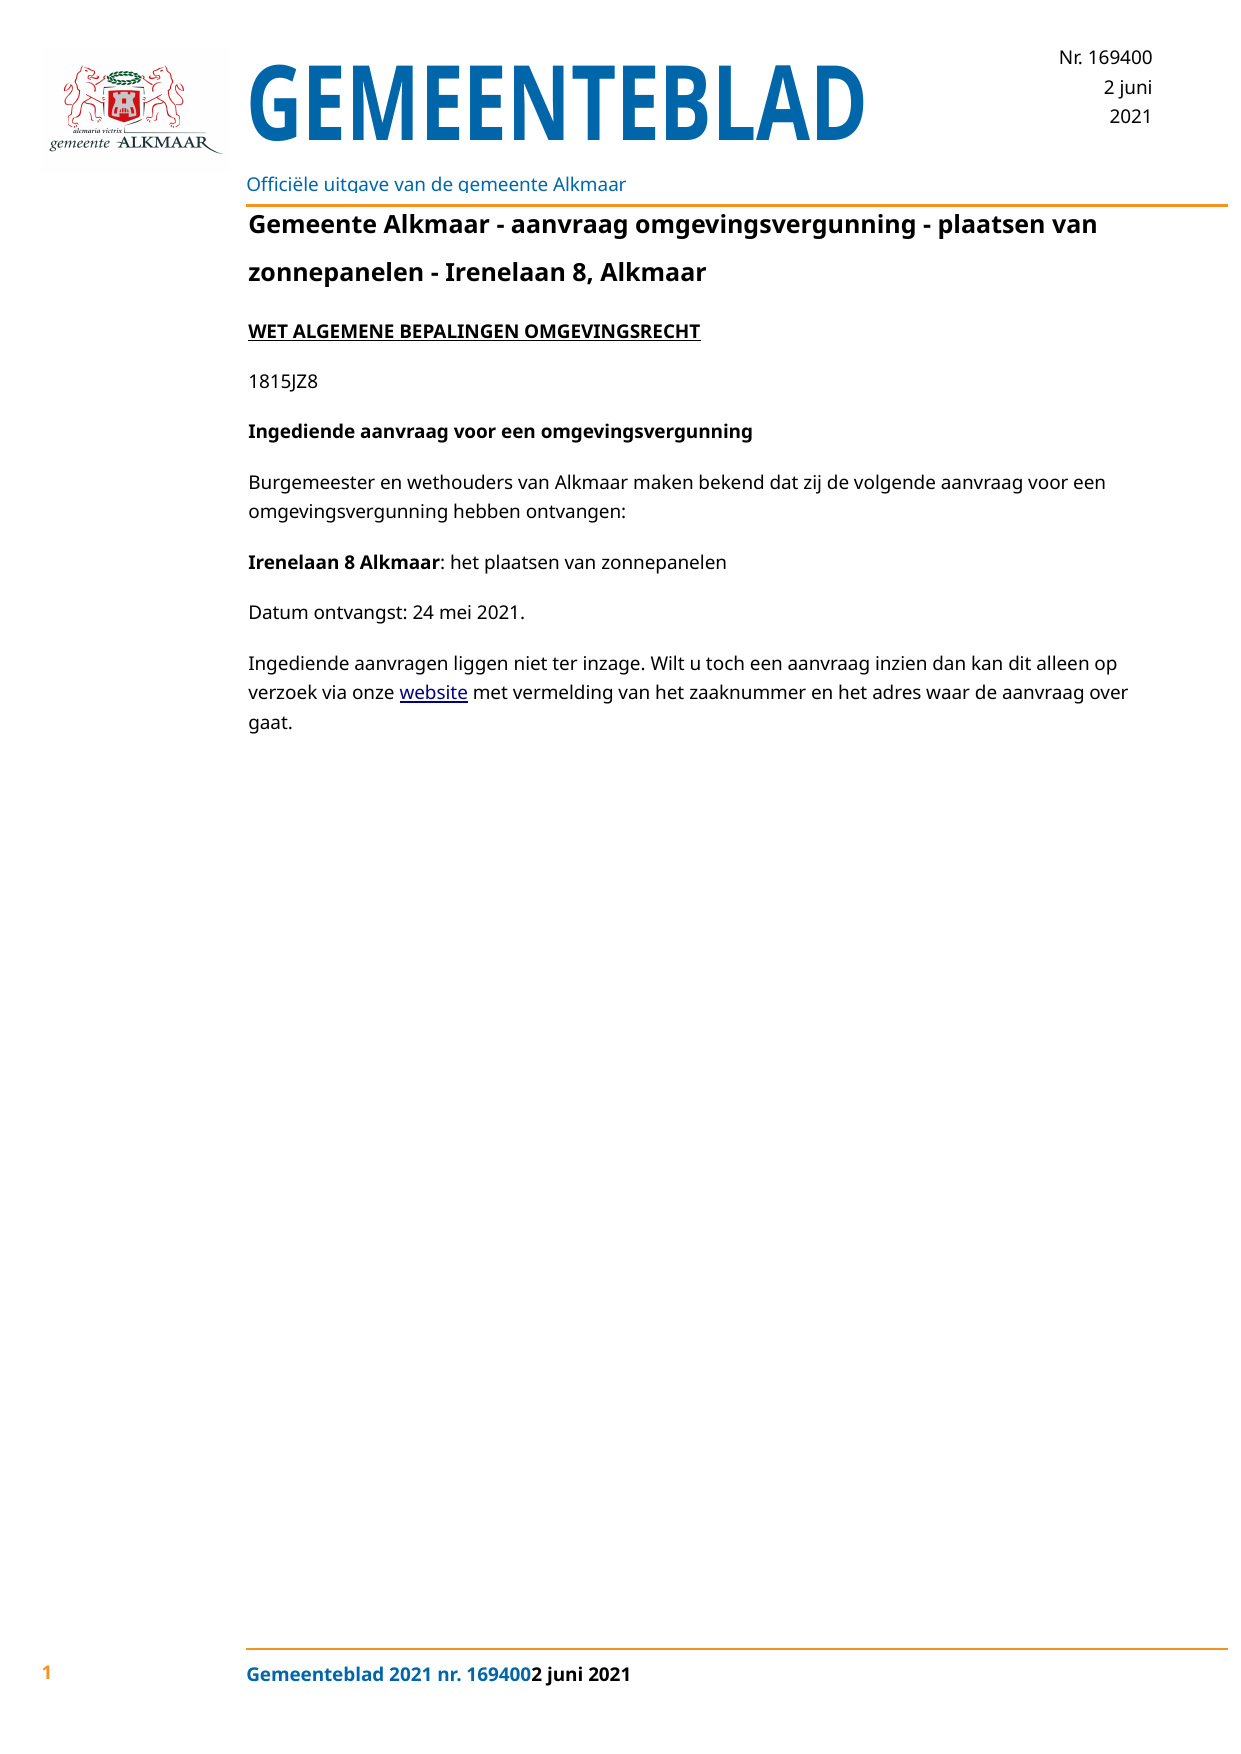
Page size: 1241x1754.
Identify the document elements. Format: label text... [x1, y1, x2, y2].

text Gemeente Alkmaar - aanvraag omgevingsvergunning - plaatsen van zonnepanelen - Irenelaan 8, Alkmaar [248, 207, 1152, 288]
picture [41, 47, 231, 172]
text Datum ontvangst: 24 mei 2021. [248, 599, 1152, 625]
text Ingediende aanvraag voor een omgevingsvergunning [248, 419, 1152, 444]
text Burgemeester en wethouders van Alkmaar maken bekend dat zij de volgende aanvraag voor een omgevingsvergunning hebben ontvangen: [248, 469, 1152, 524]
text 1815JZ8 [248, 368, 1152, 394]
text Irenelaan 8 Alkmaar: het plaatsen van zonnepanelen [248, 549, 1152, 575]
text Ingediende aanvragen liggen niet ter inzage. Wilt u toch een aanvraag inzien dan kan dit alleen op verzoek via onze website met vermelding van het zaaknummer en het adres waar de aanvraag over gaat. [248, 650, 1152, 735]
text WET ALGEMENE BEPALINGEN OMGEVINGSRECHT [248, 318, 1152, 344]
